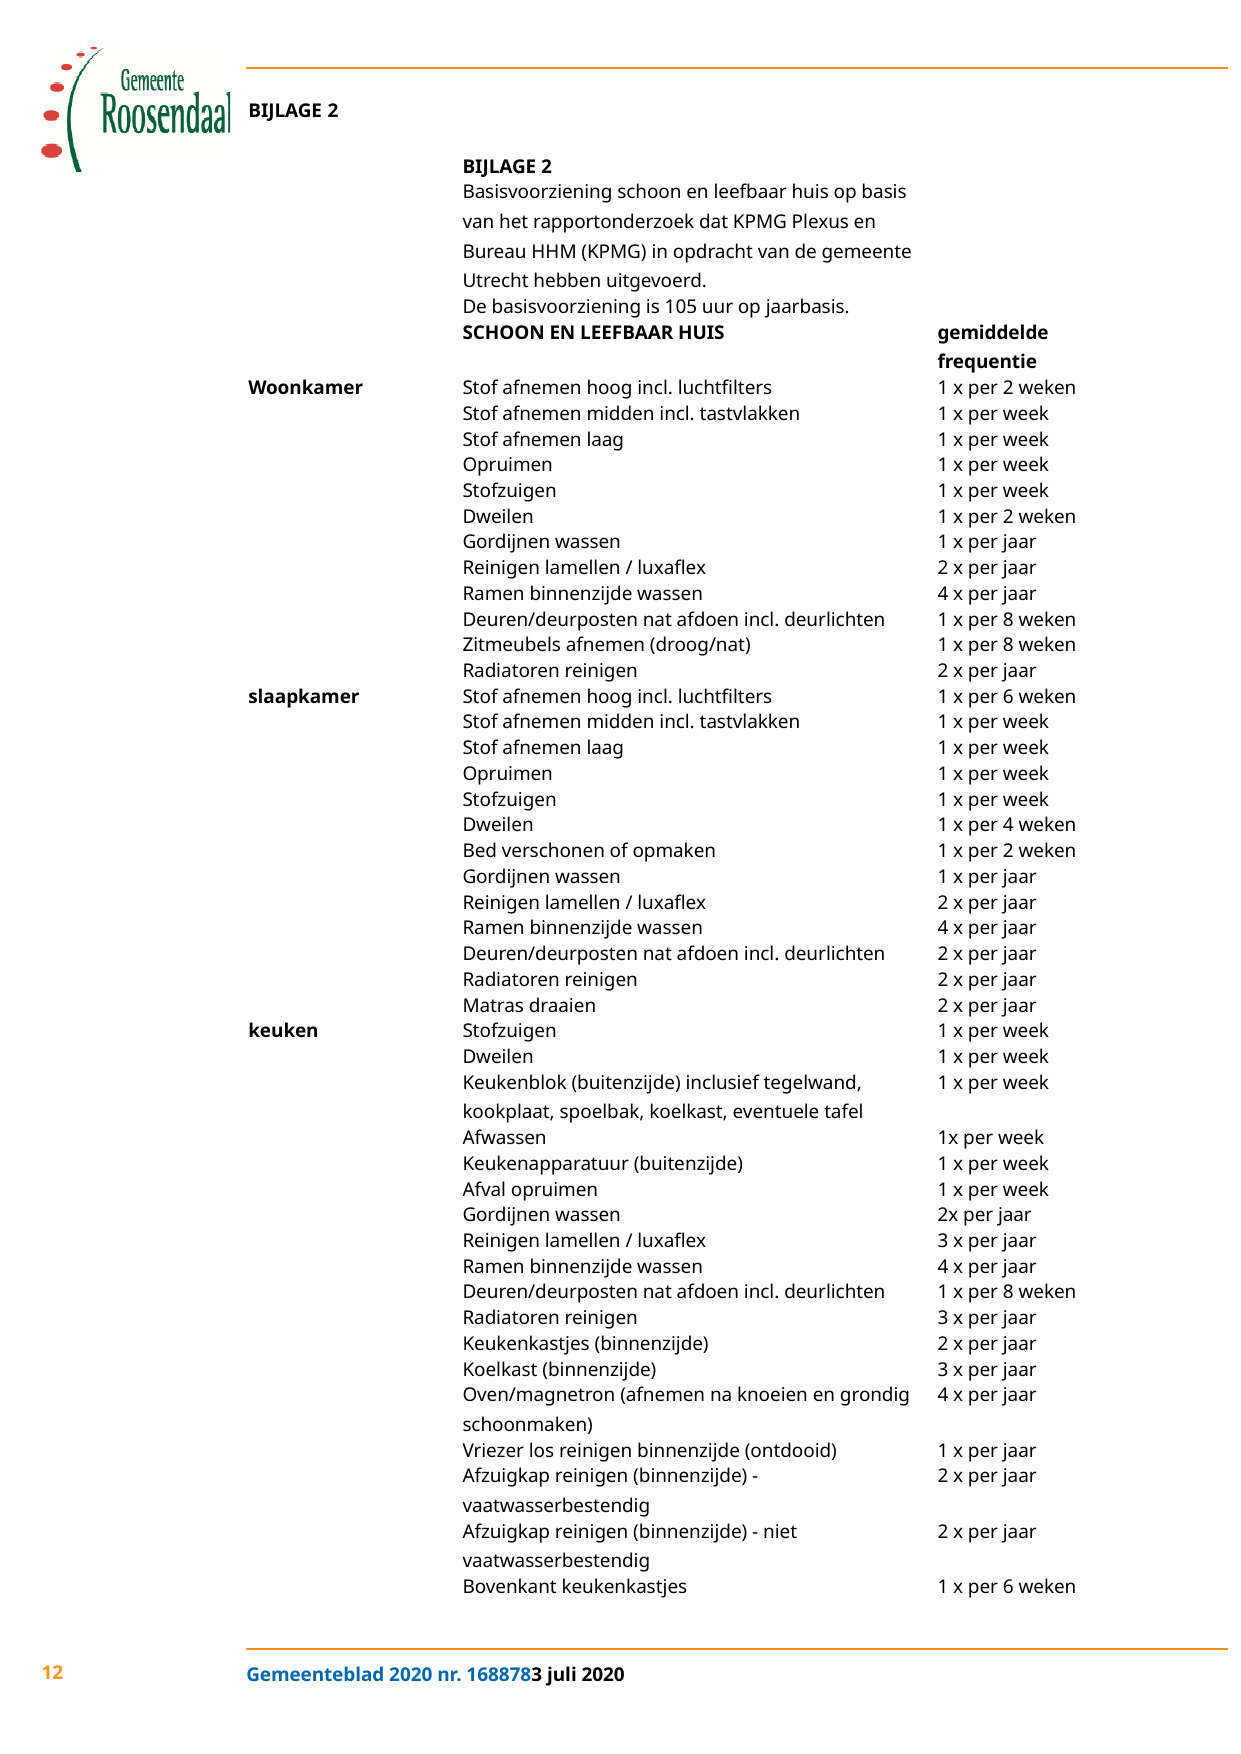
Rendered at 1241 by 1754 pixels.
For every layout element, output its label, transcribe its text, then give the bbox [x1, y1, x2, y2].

table_cell Stof afnemen midden incl. tastvlakken [462, 709, 937, 734]
table_cell Dweilen [462, 812, 937, 837]
table_cell Reinigen lamellen / luxaflex [462, 554, 937, 580]
table_cell 4 x per jaar [937, 1382, 1152, 1437]
table_cell 1 x per 2 weken [937, 838, 1152, 863]
table_cell 1 x per 6 weken [937, 1573, 1152, 1599]
table_cell 3 x per jaar [937, 1356, 1152, 1382]
table_cell Reinigen lamellen / luxaflex [462, 1227, 937, 1253]
table_cell [248, 838, 462, 863]
table_cell [248, 812, 462, 837]
table_cell 2 x per jaar [937, 889, 1152, 914]
table_cell 2 x per jaar [937, 966, 1152, 992]
table_cell 2 x per jaar [937, 554, 1152, 580]
table_cell Afval opruimen [462, 1176, 937, 1201]
table_cell Opruimen [462, 451, 937, 477]
table_cell [248, 503, 462, 529]
table_cell Zitmeubels afnemen (droog/nat) [462, 632, 937, 657]
table_cell [248, 1518, 462, 1573]
table_cell [248, 179, 462, 293]
table_cell [248, 863, 462, 889]
table_cell [248, 1382, 462, 1437]
table_cell [248, 915, 462, 940]
table_cell [248, 735, 462, 760]
table_cell slaapkamer [248, 683, 462, 709]
table_cell Gordijnen wassen [462, 529, 937, 554]
table_cell 1 x per week [937, 760, 1152, 786]
table_cell 4 x per jaar [937, 915, 1152, 940]
table_cell [248, 293, 462, 319]
table_cell [248, 1356, 462, 1382]
table_cell 1 x per 8 weken [937, 606, 1152, 632]
table_cell Stof afnemen hoog incl. luchtfilters [462, 683, 937, 709]
table_cell Bed verschonen of opmaken [462, 838, 937, 863]
table_cell [248, 1124, 462, 1150]
table_header [937, 153, 1152, 179]
table_cell [937, 293, 1152, 319]
table_cell 1 x per week [937, 1176, 1152, 1201]
table_cell 1 x per week [937, 1043, 1152, 1069]
table_cell Deuren/deurposten nat afdoen incl. deurlichten [462, 1279, 937, 1304]
table_cell 3 x per jaar [937, 1227, 1152, 1253]
table_cell [248, 606, 462, 632]
table_cell Deuren/deurposten nat afdoen incl. deurlichten [462, 606, 937, 632]
table_cell [248, 529, 462, 554]
table_cell [248, 657, 462, 683]
table_cell 1 x per week [937, 1150, 1152, 1176]
table_cell [248, 1304, 462, 1330]
table_cell 2 x per jaar [937, 1518, 1152, 1573]
table_cell [248, 1253, 462, 1279]
table_cell [248, 554, 462, 580]
table_cell [248, 1043, 462, 1069]
table_cell Ramen binnenzijde wassen [462, 580, 937, 606]
table_cell Keukenkastjes (binnenzijde) [462, 1330, 937, 1356]
table_cell Vriezer los reinigen binnenzijde (ontdooid) [462, 1437, 937, 1463]
table_cell [248, 426, 462, 451]
table_cell keuken [248, 1018, 462, 1043]
table_cell Afzuigkap reinigen (binnenzijde) - niet vaatwasserbestendig [462, 1518, 937, 1573]
table_cell SCHOON EN LEEFBAAR HUIS [462, 319, 937, 374]
table_cell [248, 786, 462, 812]
table_cell [248, 992, 462, 1017]
table_cell [937, 179, 1152, 293]
table_cell 1 x per 4 weken [937, 812, 1152, 837]
table_cell [248, 477, 462, 503]
table_cell 1 x per 2 weken [937, 503, 1152, 529]
table_header [248, 153, 462, 179]
table_cell [248, 400, 462, 426]
table_cell 1x per week [937, 1124, 1152, 1150]
table_cell 1 x per week [937, 426, 1152, 451]
table_cell [248, 580, 462, 606]
table_cell 1 x per 2 weken [937, 374, 1152, 400]
table_cell De basisvoorziening is 105 uur op jaarbasis. [462, 293, 937, 319]
table_cell 1 x per 6 weken [937, 683, 1152, 709]
table_cell [248, 1227, 462, 1253]
table_cell 4 x per jaar [937, 580, 1152, 606]
table_cell 1 x per 8 weken [937, 632, 1152, 657]
table_cell 1 x per jaar [937, 529, 1152, 554]
table_cell [248, 632, 462, 657]
table_cell Matras draaien [462, 992, 937, 1017]
table_cell [248, 1176, 462, 1201]
table_cell [248, 1463, 462, 1518]
table_cell Ramen binnenzijde wassen [462, 1253, 937, 1279]
table_cell 1 x per week [937, 400, 1152, 426]
table_cell Keukenapparatuur (buitenzijde) [462, 1150, 937, 1176]
table_cell [248, 451, 462, 477]
table_cell Gordijnen wassen [462, 1201, 937, 1227]
table_cell [248, 1150, 462, 1176]
table_cell 2x per jaar [937, 1201, 1152, 1227]
table_cell Opruimen [462, 760, 937, 786]
table_cell Basisvoorziening schoon en leefbaar huis op basis van het rapportonderzoek dat KPMG Plexus en Bureau HHM (KPMG) in opdracht van de gemeente Utrecht hebben uitgevoerd. [462, 179, 937, 293]
table_cell Afzuigkap reinigen (binnenzijde) - vaatwasserbestendig [462, 1463, 937, 1518]
table_cell 3 x per jaar [937, 1304, 1152, 1330]
table_cell 1 x per week [937, 709, 1152, 734]
table_cell 1 x per week [937, 786, 1152, 812]
table_cell [248, 1279, 462, 1304]
table_cell Bovenkant keukenkastjes [462, 1573, 937, 1599]
picture [41, 47, 231, 172]
table_cell Stof afnemen hoog incl. luchtfilters [462, 374, 937, 400]
table_cell Ramen binnenzijde wassen [462, 915, 937, 940]
table_cell [248, 1069, 462, 1124]
table_cell [248, 1573, 462, 1599]
table_cell [248, 1330, 462, 1356]
table_cell Stofzuigen [462, 1018, 937, 1043]
text BIJLAGE 2 [248, 95, 1152, 123]
table_cell Radiatoren reinigen [462, 966, 937, 992]
table_cell Keukenblok (buitenzijde) inclusief tegelwand, kookplaat, spoelbak, koelkast, eventuele tafel [462, 1069, 937, 1124]
table_cell [248, 1201, 462, 1227]
table_header BIJLAGE 2 [462, 153, 937, 179]
table_cell [248, 319, 462, 374]
table_cell Deuren/deurposten nat afdoen incl. deurlichten [462, 940, 937, 966]
table_cell 4 x per jaar [937, 1253, 1152, 1279]
table_cell 2 x per jaar [937, 1330, 1152, 1356]
table_cell 1 x per week [937, 477, 1152, 503]
table_cell Oven/magnetron (afnemen na knoeien en grondig schoonmaken) [462, 1382, 937, 1437]
table_cell Stofzuigen [462, 477, 937, 503]
table_cell 1 x per week [937, 1069, 1152, 1124]
table_cell Stofzuigen [462, 786, 937, 812]
table_cell 1 x per jaar [937, 1437, 1152, 1463]
table_cell Woonkamer [248, 374, 462, 400]
table_cell 2 x per jaar [937, 657, 1152, 683]
table_cell 1 x per week [937, 735, 1152, 760]
table_cell Radiatoren reinigen [462, 1304, 937, 1330]
table_cell [248, 966, 462, 992]
table_cell Radiatoren reinigen [462, 657, 937, 683]
table_cell Koelkast (binnenzijde) [462, 1356, 937, 1382]
table_cell [248, 940, 462, 966]
table_cell Stof afnemen laag [462, 426, 937, 451]
table_cell Dweilen [462, 503, 937, 529]
table_cell Dweilen [462, 1043, 937, 1069]
table_cell [248, 1437, 462, 1463]
table_cell 2 x per jaar [937, 940, 1152, 966]
table_cell 1 x per 8 weken [937, 1279, 1152, 1304]
table_cell Gordijnen wassen [462, 863, 937, 889]
table_cell [248, 709, 462, 734]
table_cell [248, 760, 462, 786]
table_cell [248, 889, 462, 914]
table_cell 2 x per jaar [937, 992, 1152, 1017]
table_cell Afwassen [462, 1124, 937, 1150]
table_cell Reinigen lamellen / luxaflex [462, 889, 937, 914]
table_cell 1 x per week [937, 1018, 1152, 1043]
table_cell 1 x per week [937, 451, 1152, 477]
table_cell Stof afnemen midden incl. tastvlakken [462, 400, 937, 426]
table_cell 1 x per jaar [937, 863, 1152, 889]
table_cell Stof afnemen laag [462, 735, 937, 760]
table_cell 2 x per jaar [937, 1463, 1152, 1518]
table_cell gemiddelde frequentie [937, 319, 1152, 374]
